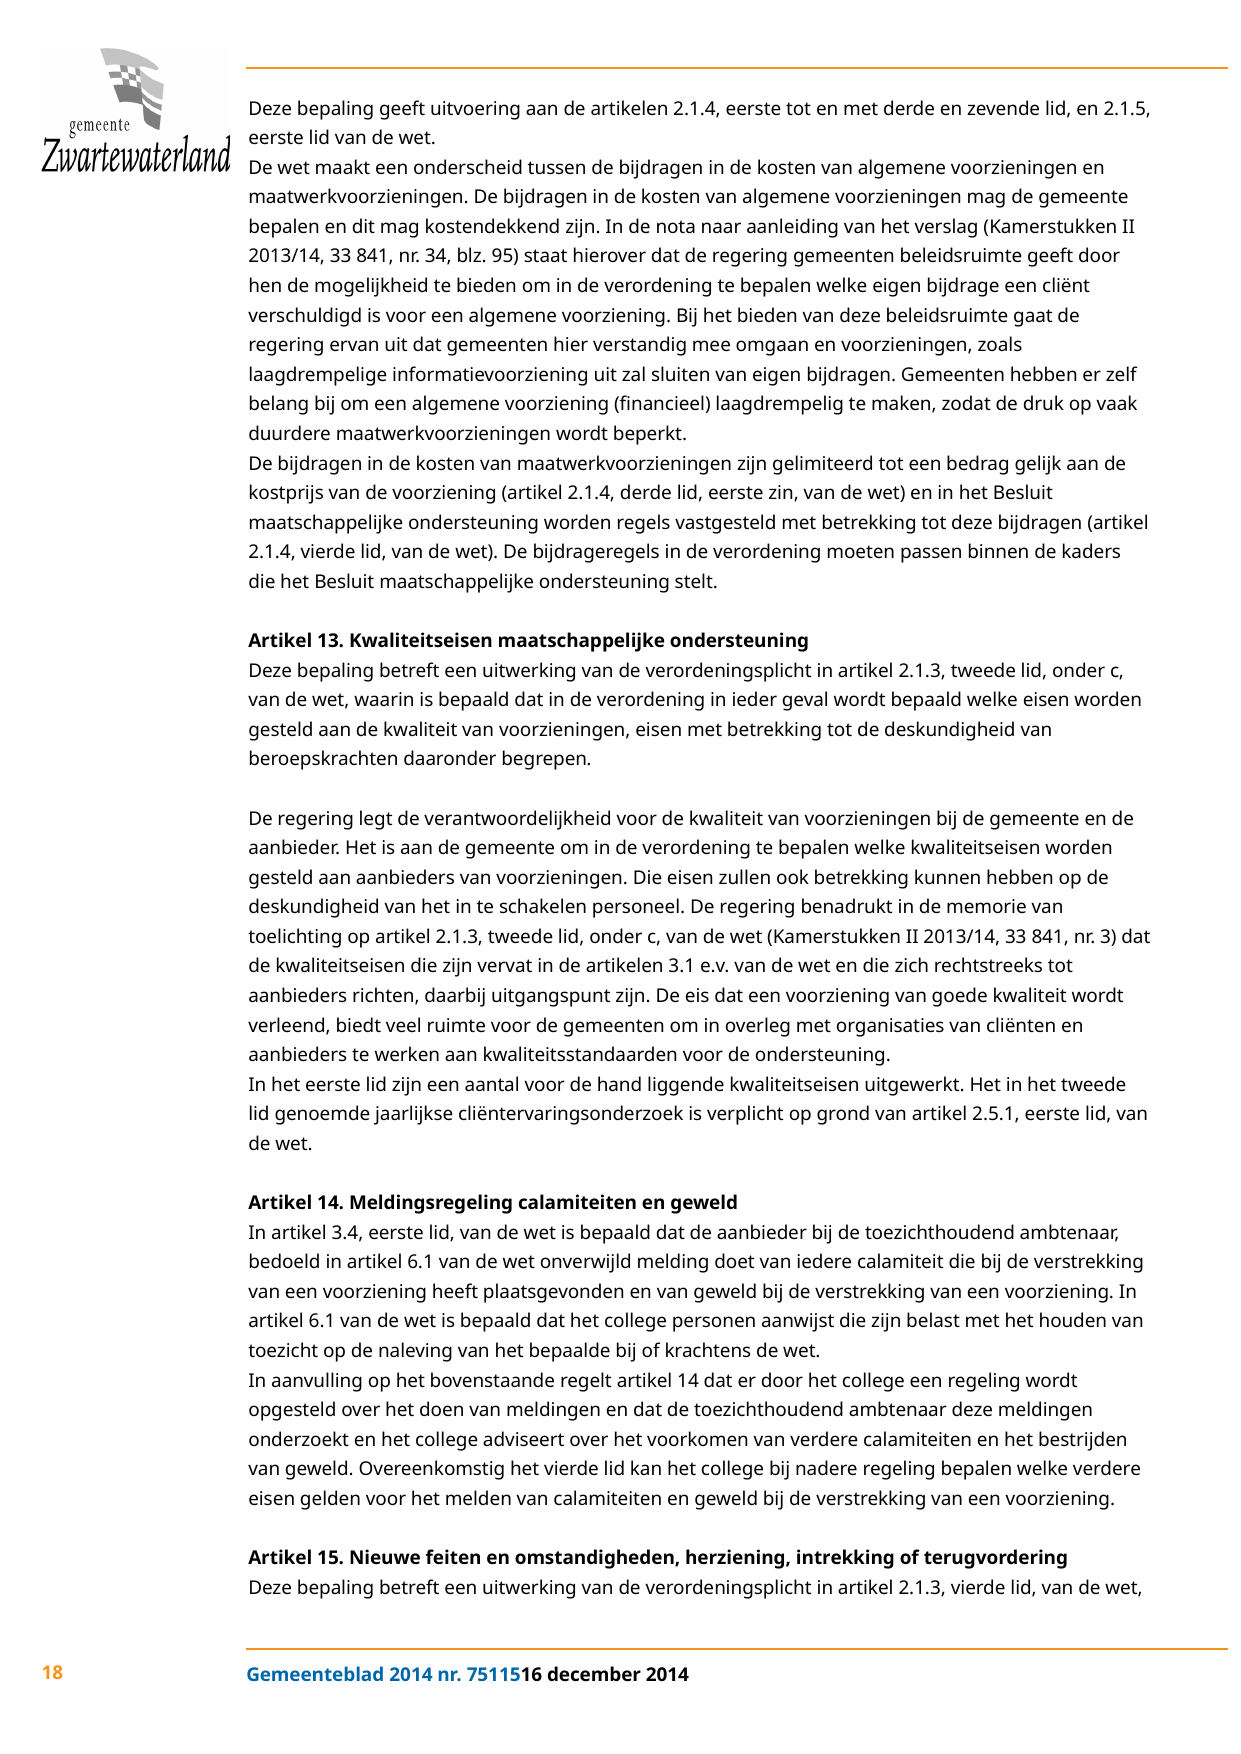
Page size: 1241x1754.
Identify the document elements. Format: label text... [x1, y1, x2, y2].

text De bijdragen in de kosten van maatwerkvoorzieningen zijn gelimiteerd tot een bedrag gelijk aan de kostprijs van de voorziening (artikel 2.1.4, derde lid, eerste zin, van de wet) en in het Besluit maatschappelijke ondersteuning worden regels vastgesteld met betrekking tot deze bijdragen (artikel 2.1.4, vierde lid, van de wet). De bijdrageregels in de verordening moeten passen binnen de kaders die het Besluit maatschappelijke ondersteuning stelt. [248, 450, 1152, 594]
text In aanvulling op het bovenstaande regelt artikel 14 dat er door het college een regeling wordt opgesteld over het doen van meldingen en dat de toezichthoudend ambtenaar deze meldingen onderzoekt en het college adviseert over het voorkomen van verdere calamiteiten en het bestrijden van geweld. Overeenkomstig het vierde lid kan het college bij nadere regeling bepalen welke verdere eisen gelden voor het melden van calamiteiten en geweld bij de verstrekking van een voorziening. [248, 1367, 1152, 1511]
text De wet maakt een onderscheid tussen de bijdragen in de kosten van algemene voorzieningen en maatwerkvoorzieningen. De bijdragen in de kosten van algemene voorzieningen mag de gemeente bepalen en dit mag kostendekkend zijn. In de nota naar aanleiding van het verslag (Kamerstukken II 2013/14, 33 841, nr. 34, blz. 95) staat hierover dat de regering gemeenten beleidsruimte geeft door hen de mogelijkheid te bieden om in de verordening te bepalen welke eigen bijdrage een cliënt verschuldigd is voor een algemene voorziening. Bij het bieden van deze beleidsruimte gaat de regering ervan uit dat gemeenten hier verstandig mee omgaan en voorzieningen, zoals laagdrempelige informatievoorziening uit zal sluiten van eigen bijdragen. Gemeenten hebben er zelf belang bij om een algemene voorziening (financieel) laagdrempelig te maken, zodat de druk op vaak duurdere maatwerkvoorzieningen wordt beperkt. [248, 154, 1152, 446]
text In het eerste lid zijn een aantal voor de hand liggende kwaliteitseisen uitgewerkt. Het in het tweede lid genoemde jaarlijkse cliëntervaringsonderzoek is verplicht op grond van artikel 2.5.1, eerste lid, van de wet. [248, 1071, 1152, 1156]
text Deze bepaling betreft een uitwerking van de verordeningsplicht in artikel 2.1.3, vierde lid, van de wet, [248, 1574, 1152, 1600]
text Artikel 14. Meldingsregeling calamiteiten en geweld [248, 1189, 1152, 1215]
text Deze bepaling geeft uitvoering aan de artikelen 2.1.4, eerste tot en met derde en zevende lid, en 2.1.5, eerste lid van de wet. [248, 95, 1152, 150]
text Artikel 15. Nieuwe feiten en omstandigheden, herziening, intrekking of terugvordering [248, 1544, 1152, 1570]
text Deze bepaling betreft een uitwerking van de verordeningsplicht in artikel 2.1.3, tweede lid, onder c, van de wet, waarin is bepaald dat in de verordening in ieder geval wordt bepaald welke eisen worden gesteld aan de kwaliteit van voorzieningen, eisen met betrekking tot de deskundigheid van beroepskrachten daaronder begrepen. [248, 657, 1152, 771]
text In artikel 3.4, eerste lid, van de wet is bepaald dat de aanbieder bij de toezichthoudend ambtenaar, bedoeld in artikel 6.1 van de wet onverwijld melding doet van iedere calamiteit die bij de verstrekking van een voorziening heeft plaatsgevonden en van geweld bij de verstrekking van een voorziening. In artikel 6.1 van de wet is bepaald dat het college personen aanwijst die zijn belast met het houden van toezicht op de naleving van het bepaalde bij of krachtens de wet. [248, 1219, 1152, 1363]
picture [41, 47, 231, 172]
text Artikel 13. Kwaliteitseisen maatschappelijke ondersteuning [248, 627, 1152, 653]
text De regering legt de verantwoordelijkheid voor de kwaliteit van voorzieningen bij de gemeente en de aanbieder. Het is aan de gemeente om in de verordening te bepalen welke kwaliteitseisen worden gesteld aan aanbieders van voorzieningen. Die eisen zullen ook betrekking kunnen hebben op de deskundigheid van het in te schakelen personeel. De regering benadrukt in de memorie van toelichting op artikel 2.1.3, tweede lid, onder c, van de wet (Kamerstukken II 2013/14, 33 841, nr. 3) dat de kwaliteitseisen die zijn vervat in de artikelen 3.1 e.v. van de wet en die zich rechtstreeks tot aanbieders richten, daarbij uitgangspunt zijn. De eis dat een voorziening van goede kwaliteit wordt verleend, biedt veel ruimte voor de gemeenten om in overleg met organisaties van cliënten en aanbieders te werken aan kwaliteitsstandaarden voor de ondersteuning. [248, 805, 1152, 1067]
